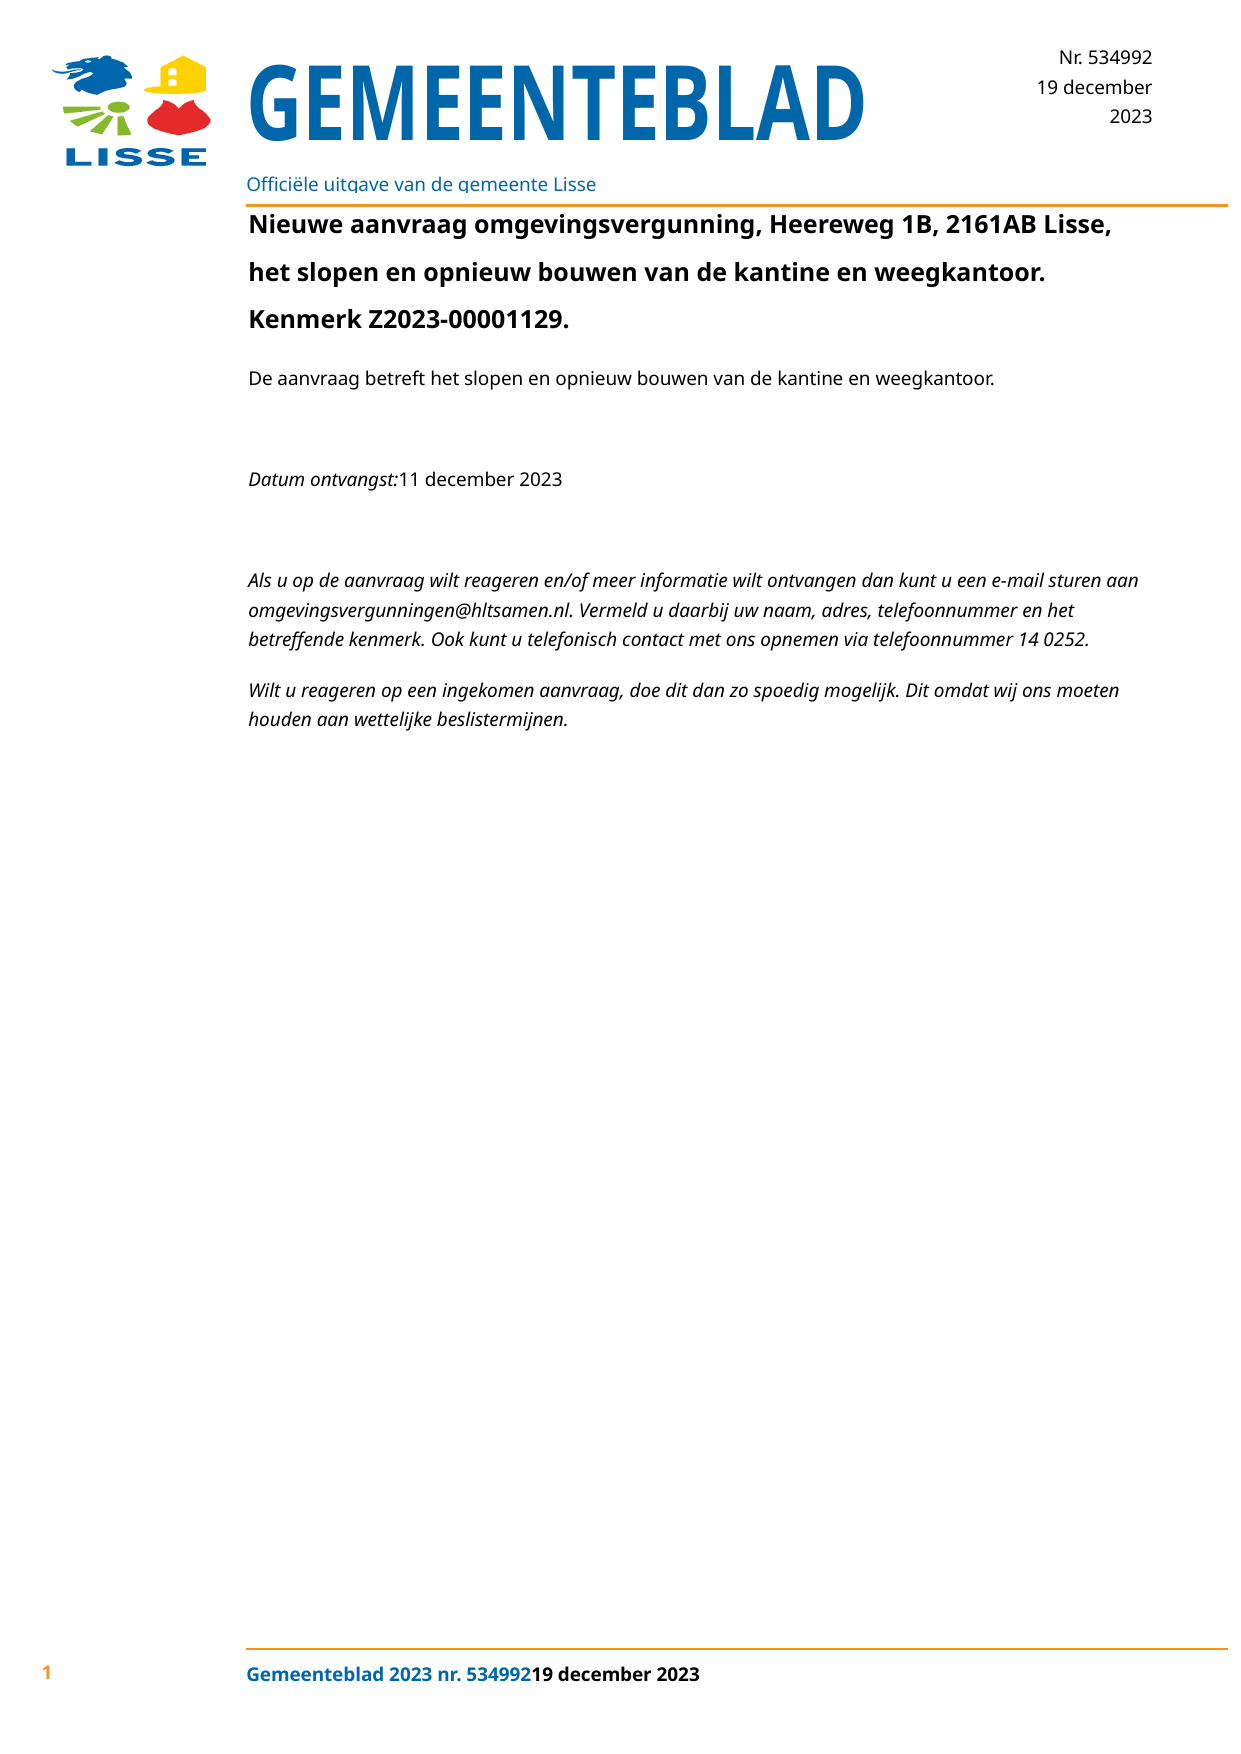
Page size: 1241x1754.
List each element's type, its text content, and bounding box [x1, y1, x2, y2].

text Nieuwe aanvraag omgevingsvergunning, Heereweg 1B, 2161AB Lisse, het slopen en opnieuw bouwen van de kantine en weegkantoor. Kenmerk Z2023-00001129. [248, 207, 1152, 336]
text Datum ontvangst:11 december 2023 [248, 466, 1152, 492]
text Wilt u reageren op een ingekomen aanvraag, doe dit dan zo spoedig mogelijk. Dit omdat wij ons moeten houden aan wettelijke beslistermijnen. [248, 677, 1152, 732]
picture [41, 47, 231, 172]
text Als u op de aanvraag wilt reageren en/of meer informatie wilt ontvangen dan kunt u een e-mail sturen aan omgevingsvergunningen@hltsamen.nl. Vermeld u daarbij uw naam, adres, telefoonnummer en het betreffende kenmerk. Ook kunt u telefonisch contact met ons opnemen via telefoonnummer 14 0252. [248, 567, 1152, 652]
text De aanvraag betreft het slopen en opnieuw bouwen van de kantine en weegkantoor. [248, 366, 1152, 391]
